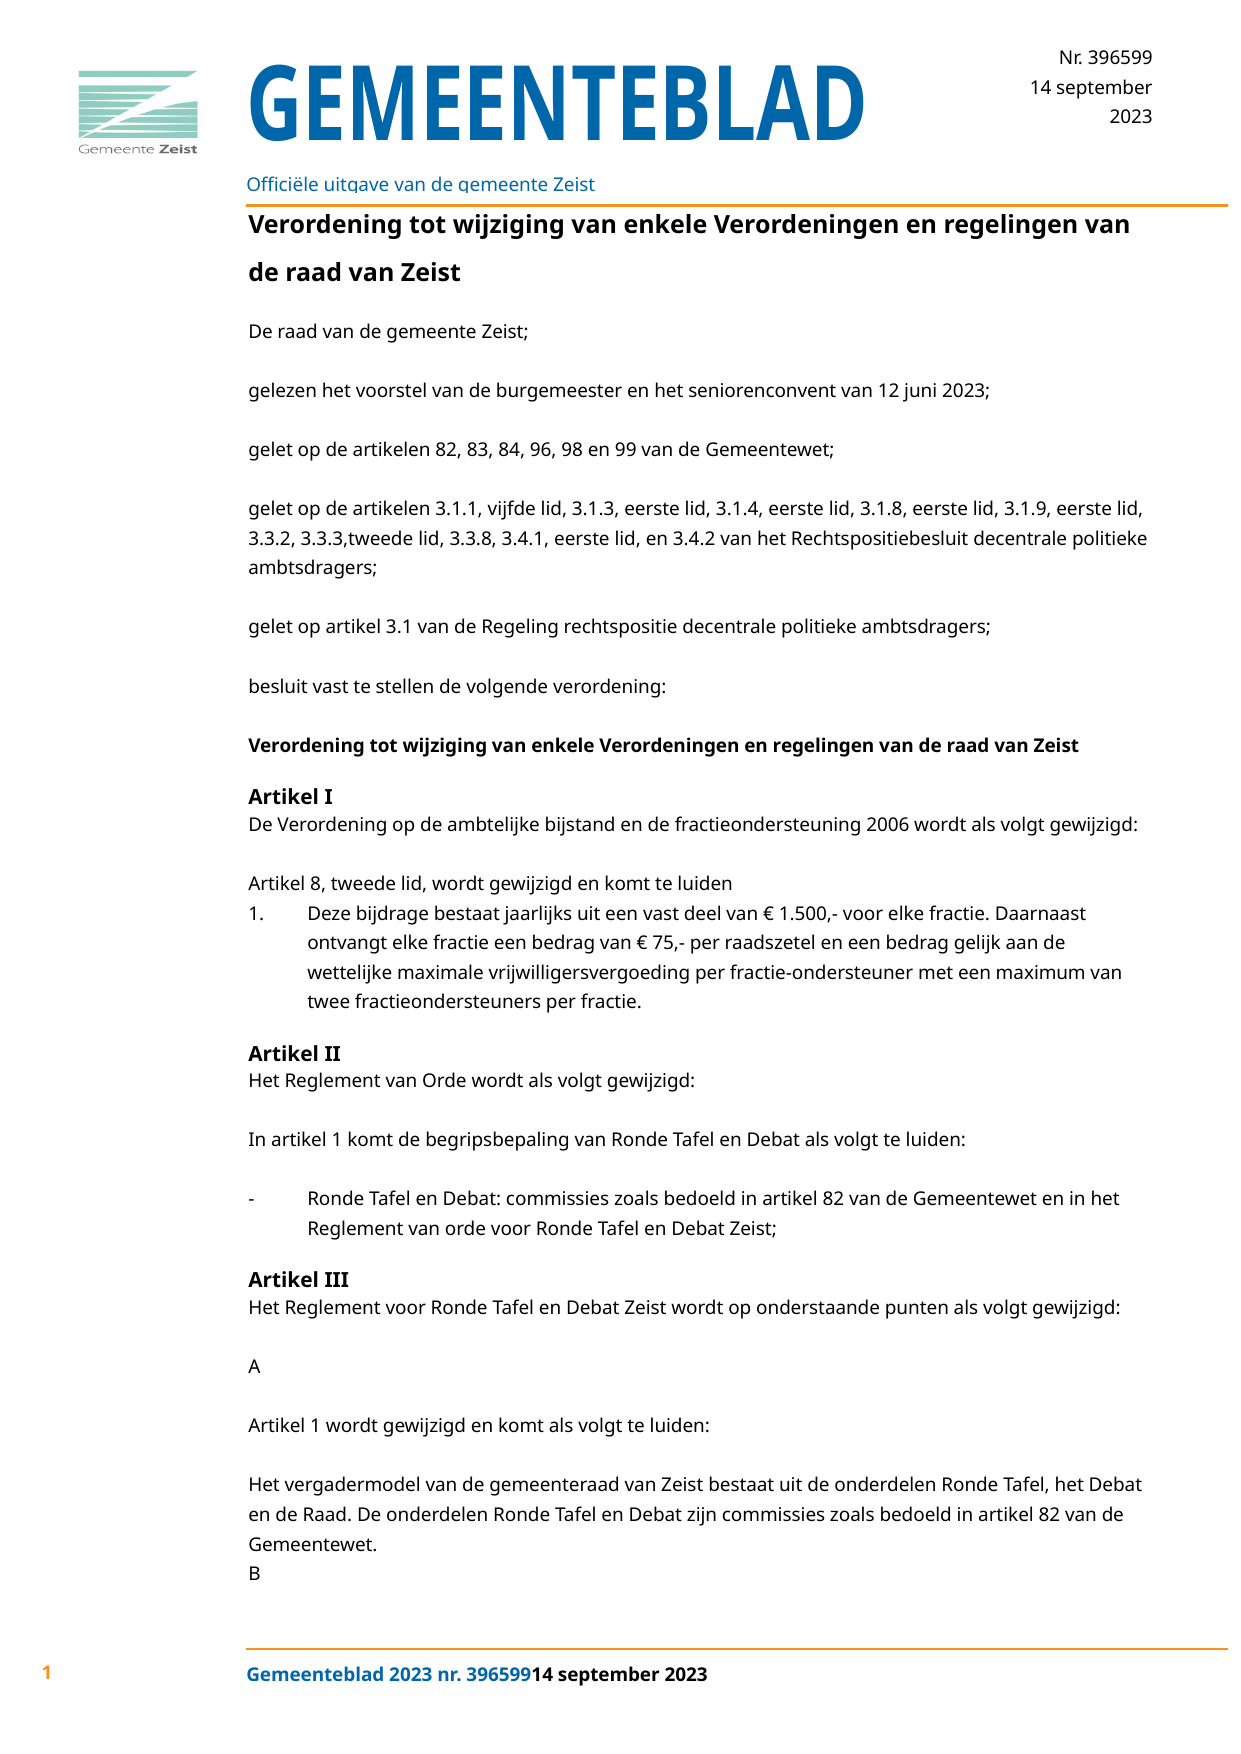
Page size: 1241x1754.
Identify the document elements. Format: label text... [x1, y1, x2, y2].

text Artikel 8, tweede lid, wordt gewijzigd en komt te luiden [248, 870, 1152, 896]
text gelet op artikel 3.1 van de Regeling rechtspositie decentrale politieke ambtsdragers; [248, 614, 1152, 639]
list Deze bijdrage bestaat jaarlijks uit een vast deel van € 1.500,- voor elke fractie. Daarnaast ontvangt elke fractie een bedrag van € 75,- per raadszetel en een bedrag gelijk aan de wettelijke maximale vrijwilligersvergoeding per fractie-ondersteuner met een maximum van twee fractieondersteuners per fractie. [248, 900, 1152, 1014]
text Verordening tot wijziging van enkele Verordeningen en regelingen van de raad van Zeist [248, 732, 1152, 758]
text Artikel II [248, 1039, 1152, 1067]
list Ronde Tafel en Debat: commissies zoals bedoeld in artikel 82 van de Gemeentewet en in het Reglement van orde voor Ronde Tafel en Debat Zeist; [248, 1186, 1152, 1241]
text besluit vast te stellen de volgende verordening: [248, 673, 1152, 699]
text gelet op de artikelen 82, 83, 84, 96, 98 en 99 van de Gemeentewet; [248, 436, 1152, 462]
text Artikel III [248, 1266, 1152, 1294]
text Het Reglement van Orde wordt als volgt gewijzigd: [248, 1067, 1152, 1093]
text Verordening tot wijziging van enkele Verordeningen en regelingen van de raad van Zeist [248, 207, 1152, 288]
text Artikel I [248, 782, 1152, 811]
text gelet op de artikelen 3.1.1, vijfde lid, 3.1.3, eerste lid, 3.1.4, eerste lid, 3.1.8, eerste lid, 3.1.9, eerste lid, 3.3.2, 3.3.3,tweede lid, 3.3.8, 3.4.1, eerste lid, en 3.4.2 van het Rechtspositiebesluit decentrale politieke ambtsdragers; [248, 495, 1152, 580]
text gelezen het voorstel van de burgemeester en het seniorenconvent van 12 juni 2023; [248, 377, 1152, 403]
text In artikel 1 komt de begripsbepaling van Ronde Tafel en Debat als volgt te luiden: [248, 1126, 1152, 1152]
text De raad van de gemeente Zeist; [248, 318, 1152, 344]
text A [248, 1353, 1152, 1379]
picture [41, 47, 231, 172]
text Het vergadermodel van de gemeenteraad van Zeist bestaat uit de onderdelen Ronde Tafel, het Debat en de Raad. De onderdelen Ronde Tafel en Debat zijn commissies zoals bedoeld in artikel 82 van de Gemeentewet. [248, 1472, 1152, 1556]
text Het Reglement voor Ronde Tafel en Debat Zeist wordt op onderstaande punten als volgt gewijzigd: [248, 1294, 1152, 1320]
text B [248, 1560, 1152, 1586]
text De Verordening op de ambtelijke bijstand en de fractieondersteuning 2006 wordt als volgt gewijzigd: [248, 811, 1152, 837]
text Artikel 1 wordt gewijzigd en komt als volgt te luiden: [248, 1412, 1152, 1438]
